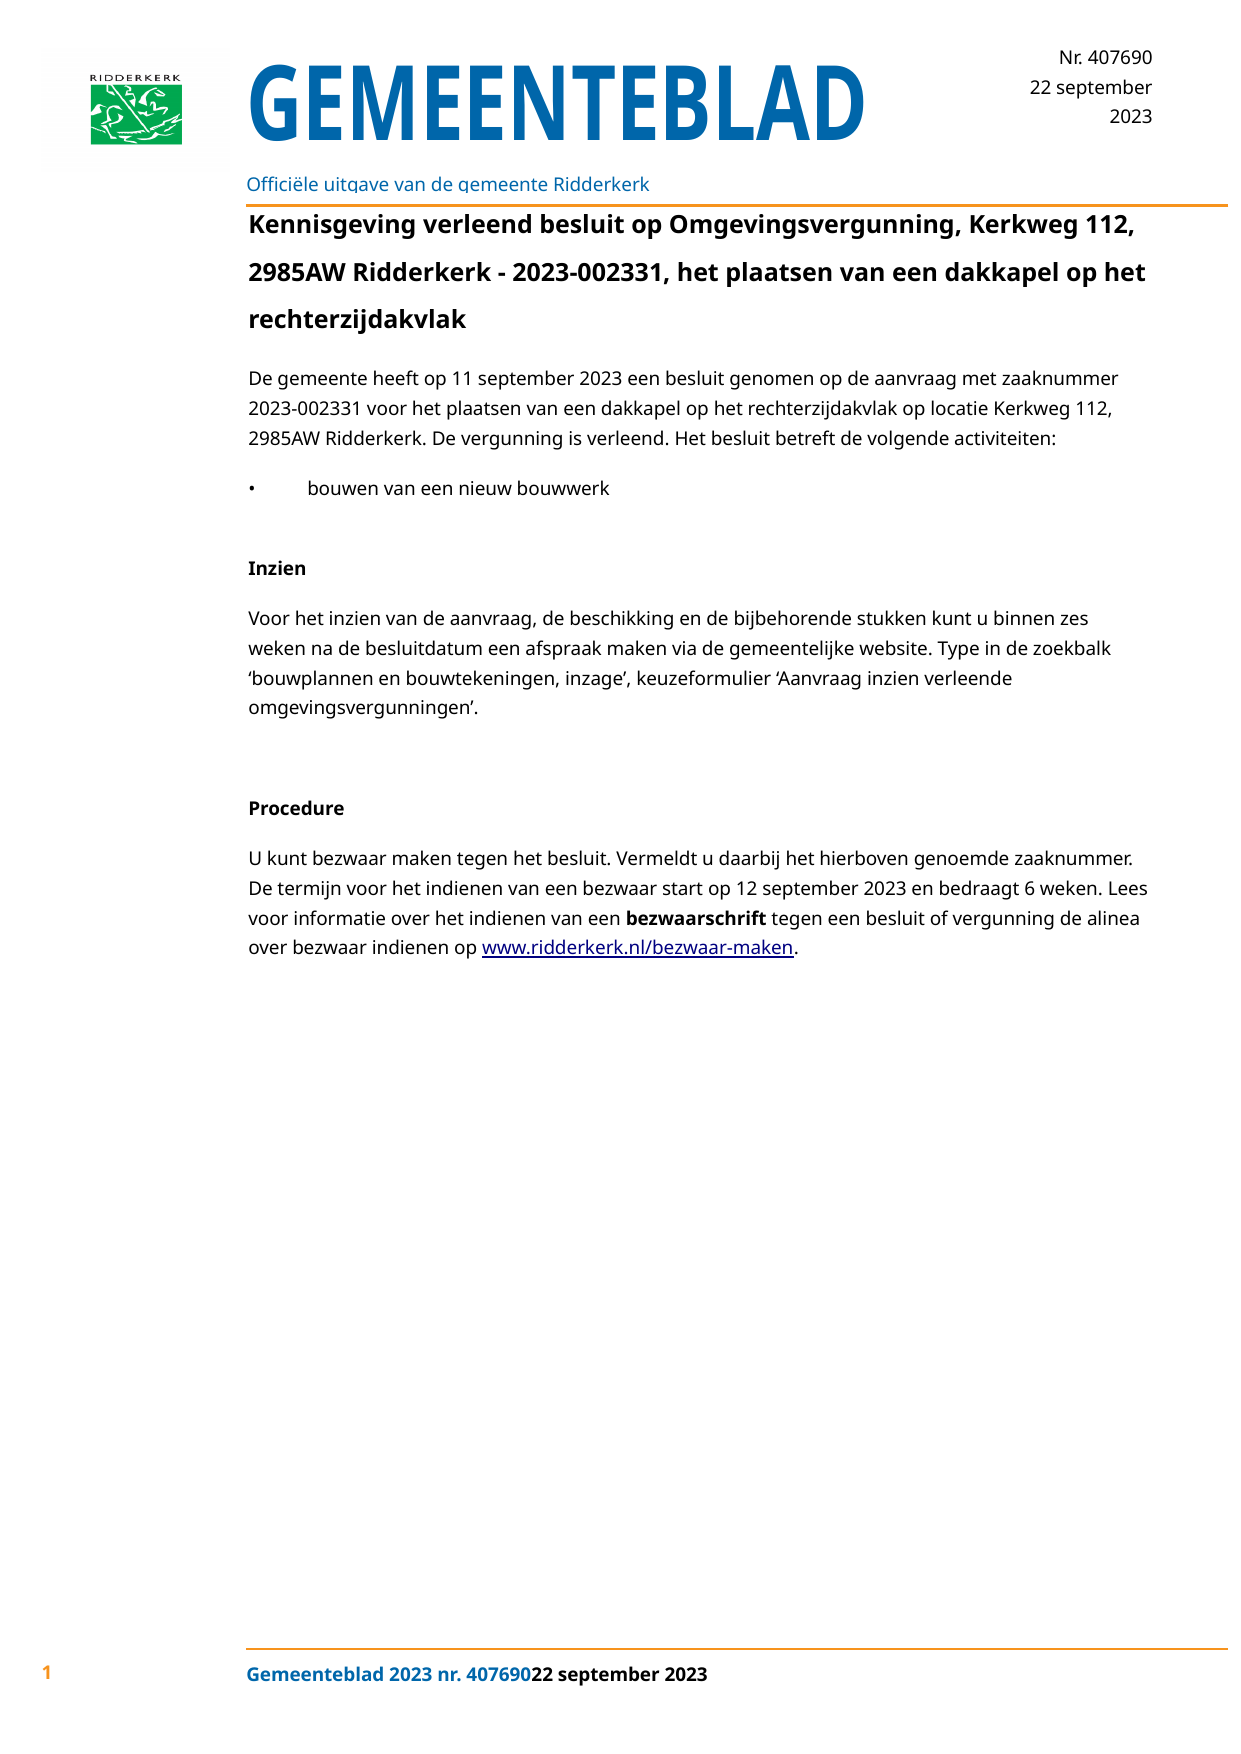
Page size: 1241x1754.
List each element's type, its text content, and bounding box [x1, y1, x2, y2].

text Inzien [248, 555, 1152, 581]
text Procedure [248, 795, 1152, 821]
text Kennisgeving verleend besluit op Omgevingsvergunning, Kerkweg 112, 2985AW Ridderkerk - 2023-002331, het plaatsen van een dakkapel op het rechterzijdakvlak [248, 207, 1152, 336]
text U kunt bezwaar maken tegen het besluit. Vermeldt u daarbij het hierboven genoemde zaaknummer. De termijn voor het indienen van een bezwaar start op 12 september 2023 en bedraagt 6 weken. Lees voor informatie over het indienen van een bezwaarschrift tegen een besluit of vergunning de alinea over bezwaar indienen op www.ridderkerk.nl/bezwaar-maken. [248, 846, 1152, 960]
picture [41, 47, 231, 172]
text Voor het inzien van de aanvraag, de beschikking en de bijbehorende stukken kunt u binnen zes weken na de besluitdatum een afspraak maken via de gemeentelijke website. Type in de zoekbalk ‘bouwplannen en bouwtekeningen, inzage’, keuzeformulier ‘Aanvraag inzien verleende omgevingsvergunningen’. [248, 606, 1152, 720]
list bouwen van een nieuw bouwwerk [248, 475, 1152, 501]
text De gemeente heeft op 11 september 2023 een besluit genomen op de aanvraag met zaaknummer 2023-002331 voor het plaatsen van een dakkapel op het rechterzijdakvlak op locatie Kerkweg 112, 2985AW Ridderkerk. De vergunning is verleend. Het besluit betreft de volgende activiteiten: [248, 366, 1152, 450]
